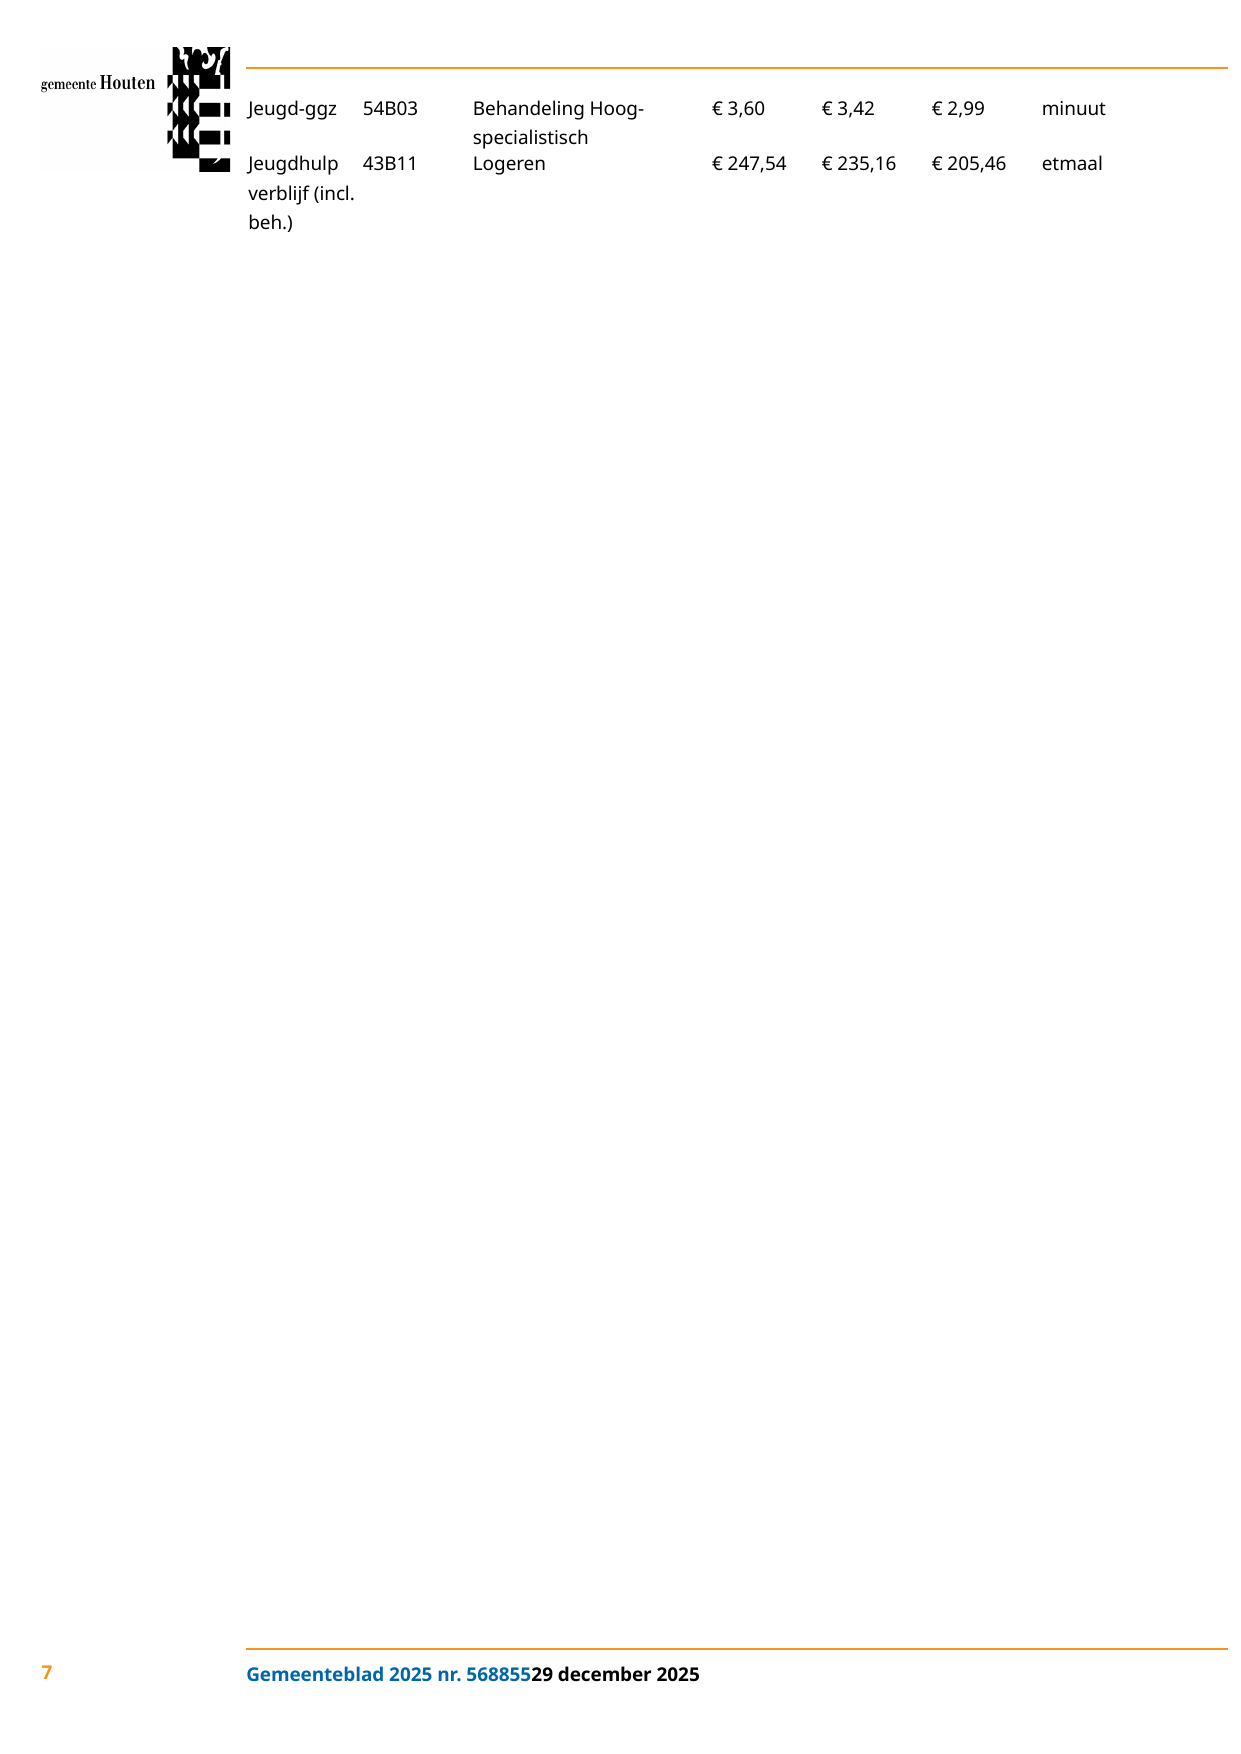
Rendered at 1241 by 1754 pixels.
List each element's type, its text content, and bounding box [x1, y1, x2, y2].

table_cell € 3,42 [822, 95, 932, 150]
table_cell 54B03 [363, 95, 473, 150]
picture [41, 47, 231, 172]
table_cell € 235,16 [822, 150, 932, 235]
table_cell € 3,60 [712, 95, 822, 150]
table_cell Jeugdhulp verblijf (incl. beh.) [248, 150, 363, 235]
table_cell € 205,46 [932, 150, 1042, 235]
table_cell € 247,54 [712, 150, 822, 235]
table_cell 43B11 [363, 150, 473, 235]
table_cell Behandeling Hoog-specialistisch [473, 95, 712, 150]
table_cell Jeugd-ggz [248, 95, 363, 150]
table_cell etmaal [1042, 150, 1152, 235]
table_cell Logeren [473, 150, 712, 235]
table_cell € 2,99 [932, 95, 1042, 150]
table_cell minuut [1042, 95, 1152, 150]
